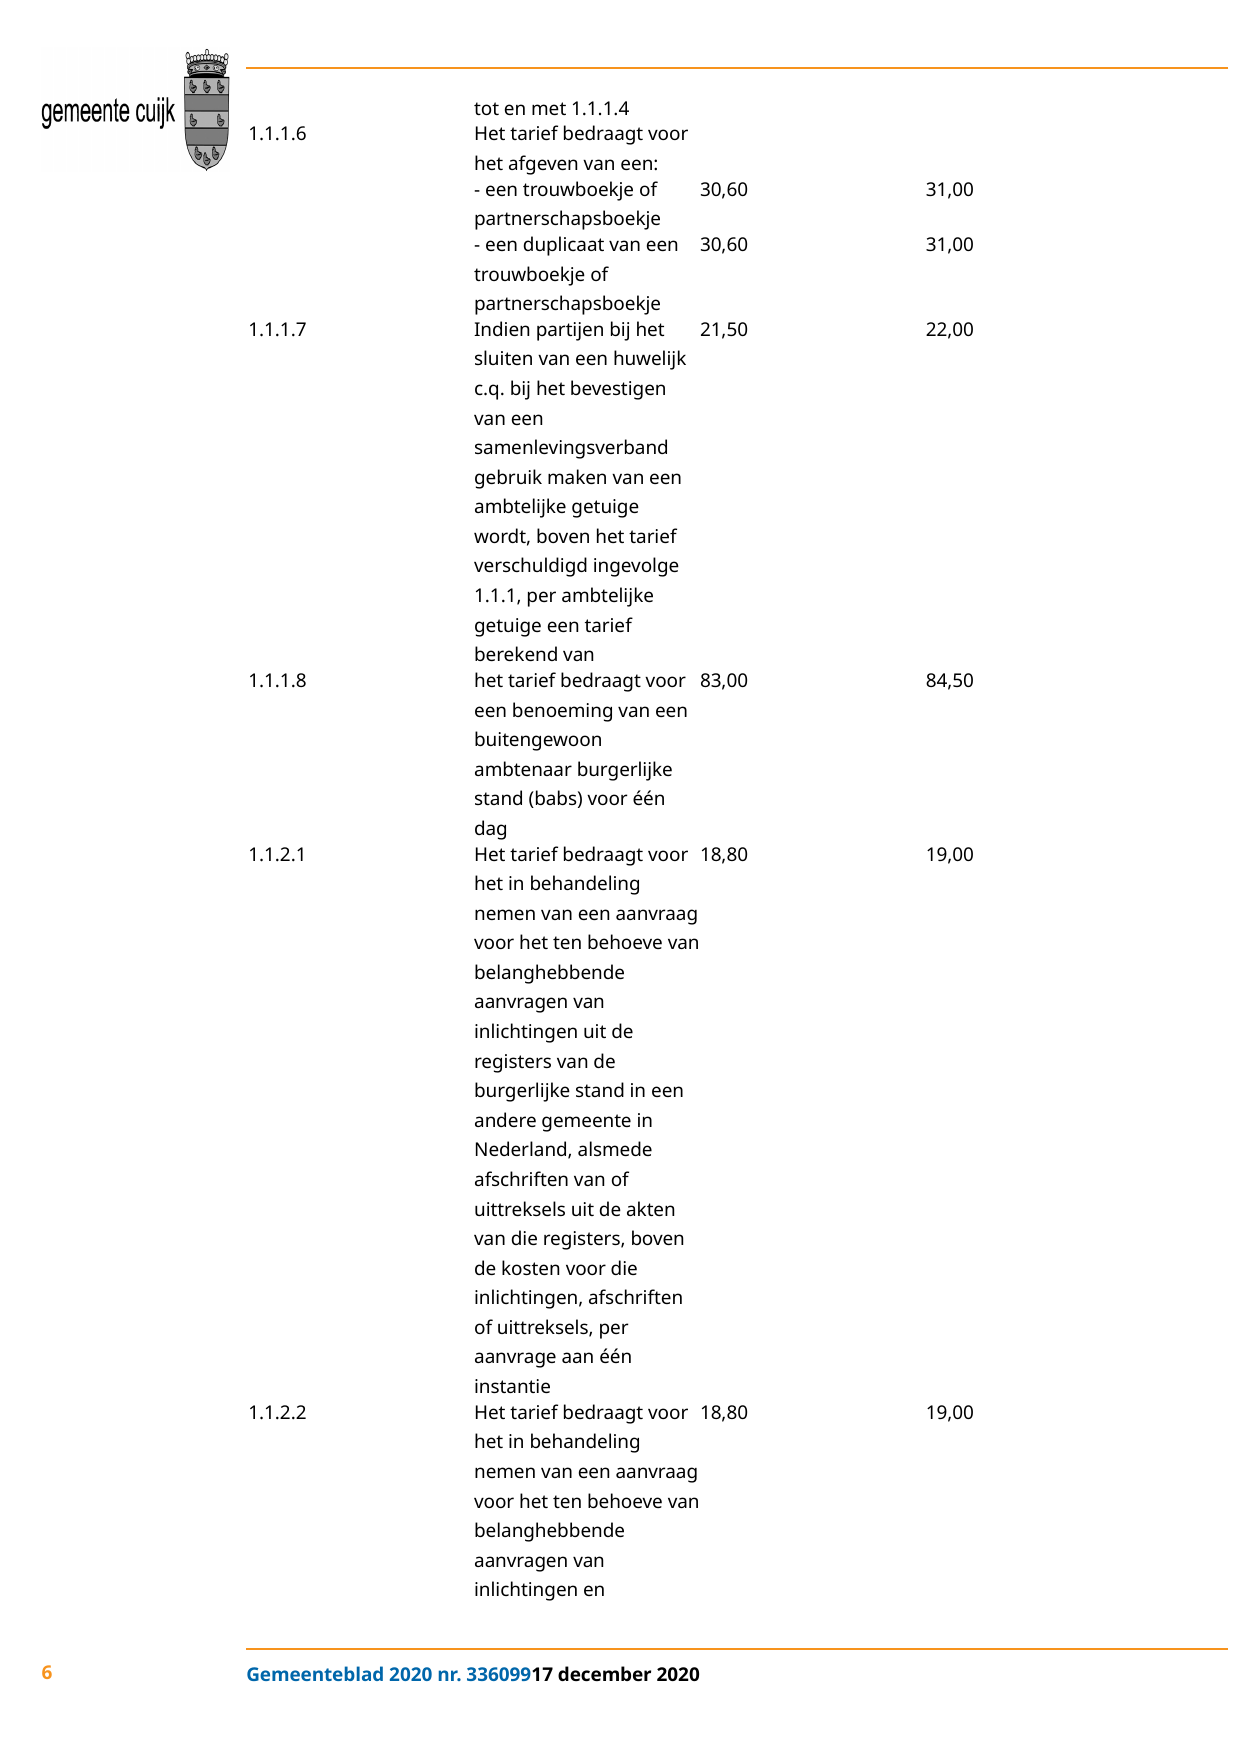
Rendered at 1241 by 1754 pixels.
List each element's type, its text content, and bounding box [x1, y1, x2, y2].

table_cell tot en met 1.1.1.4 [474, 95, 700, 121]
table_cell 22,00 [926, 316, 1152, 667]
table_cell [926, 121, 1152, 176]
picture [41, 47, 231, 172]
table_cell 30,60 [700, 231, 926, 316]
table_cell [926, 95, 1152, 121]
table_cell 31,00 [926, 176, 1152, 231]
table_cell 19,00 [926, 1399, 1152, 1602]
table_cell 19,00 [926, 841, 1152, 1399]
table_cell 1.1.1.7 [248, 316, 474, 667]
table_cell 1.1.1.6 [248, 121, 474, 176]
table_cell 83,00 [700, 667, 926, 841]
table_cell - een duplicaat van een trouwboekje of partnerschapsboekje [474, 231, 700, 316]
table_cell [248, 95, 474, 121]
table_cell 30,60 [700, 176, 926, 231]
table_cell 21,50 [700, 316, 926, 667]
table_cell [248, 231, 474, 316]
table_cell 1.1.2.1 [248, 841, 474, 1399]
table_cell [700, 121, 926, 176]
table_cell 18,80 [700, 1399, 926, 1602]
table_cell Het tarief bedraagt voor het afgeven van een: [474, 121, 700, 176]
table_cell - een trouwboekje of partnerschapsboekje [474, 176, 700, 231]
table_cell Het tarief bedraagt voor het in behandeling nemen van een aanvraag voor het ten behoeve van belanghebbende aanvragen van inlichtingen uit de registers van de burgerlijke stand in een andere gemeente in Nederland, alsmede afschriften van of uittreksels uit de akten van die registers, boven de kosten voor die inlichtingen, afschriften of uittreksels, per aanvrage aan één instantie [474, 841, 700, 1399]
table_cell 18,80 [700, 841, 926, 1399]
table_cell 31,00 [926, 231, 1152, 316]
table_cell het tarief bedraagt voor een benoeming van een buitengewoon ambtenaar burgerlijke stand (babs) voor één dag [474, 667, 700, 841]
table_cell Het tarief bedraagt voor het in behandeling nemen van een aanvraag voor het ten behoeve van belanghebbende aanvragen van inlichtingen en [474, 1399, 700, 1602]
table_cell [248, 176, 474, 231]
table_cell 84,50 [926, 667, 1152, 841]
table_cell 1.1.1.8 [248, 667, 474, 841]
table_cell 1.1.2.2 [248, 1399, 474, 1602]
table_cell Indien partijen bij het sluiten van een huwelijk c.q. bij het bevestigen van een samenlevingsverband gebruik maken van een ambtelijke getuige wordt, boven het tarief verschuldigd ingevolge 1.1.1, per ambtelijke getuige een tarief berekend van [474, 316, 700, 667]
table_cell [700, 95, 926, 121]
